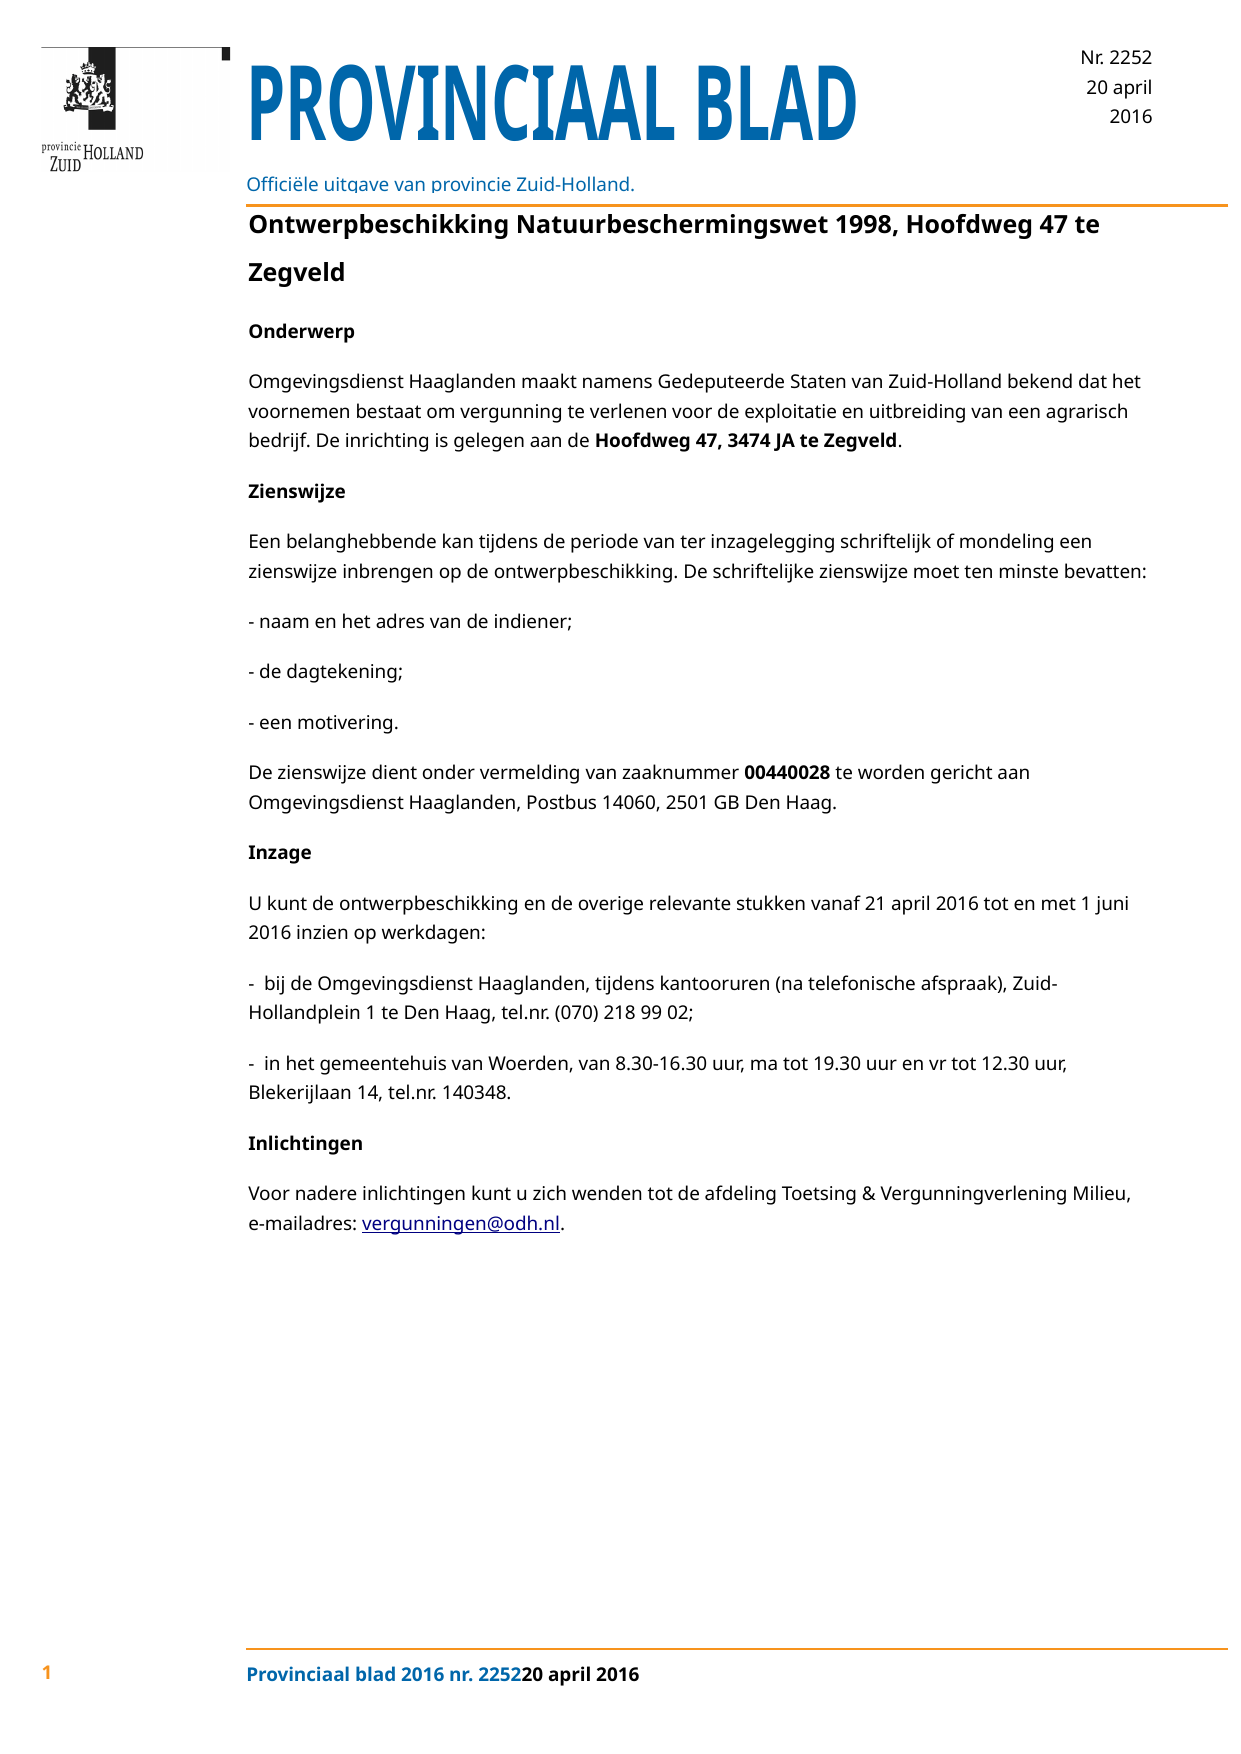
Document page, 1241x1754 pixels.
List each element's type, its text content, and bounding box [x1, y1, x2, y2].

text - naam en het adres van de indiener; [248, 608, 1152, 634]
text Voor nadere inlichtingen kunt u zich wenden tot de afdeling Toetsing & Vergunningverlening Milieu, e-mailadres: vergunningen@odh.nl. [248, 1180, 1152, 1236]
text - de dagtekening; [248, 659, 1152, 684]
text - in het gemeentehuis van Woerden, van 8.30-16.30 uur, ma tot 19.30 uur en vr tot 12.30 uur, Blekerijlaan 14, tel.nr. 140348. [248, 1050, 1152, 1105]
text - een motivering. [248, 709, 1152, 735]
text Ontwerpbeschikking Natuurbeschermingswet 1998, Hoofdweg 47 te Zegveld [248, 207, 1152, 288]
text - bij de Omgevingsdienst Haaglanden, tijdens kantooruren (na telefonische afspraak), Zuid-Hollandplein 1 te Den Haag, tel.nr. (070) 218 99 02; [248, 970, 1152, 1025]
text Een belanghebbende kan tijdens de periode van ter inzagelegging schriftelijk of mondeling een zienswijze inbrengen op de ontwerpbeschikking. De schriftelijke zienswijze moet ten minste bevatten: [248, 528, 1152, 584]
picture [41, 47, 231, 172]
text Zienswijze [248, 478, 1152, 504]
text Omgevingsdienst Haaglanden maakt namens Gedeputeerde Staten van Zuid-Holland bekend dat het voornemen bestaat om vergunning te verlenen voor de exploitatie en uitbreiding van een agrarisch bedrijf. De inrichting is gelegen aan de Hoofdweg 47, 3474 JA te Zegveld. [248, 368, 1152, 453]
text Onderwerp [248, 318, 1152, 344]
text De zienswijze dient onder vermelding van zaaknummer 00440028 te worden gericht aan Omgevingsdienst Haaglanden, Postbus 14060, 2501 GB Den Haag. [248, 759, 1152, 815]
text U kunt de ontwerpbeschikking en de overige relevante stukken vanaf 21 april 2016 tot en met 1 juni 2016 inzien op werkdagen: [248, 890, 1152, 945]
text Inlichtingen [248, 1130, 1152, 1156]
text Inzage [248, 839, 1152, 865]
